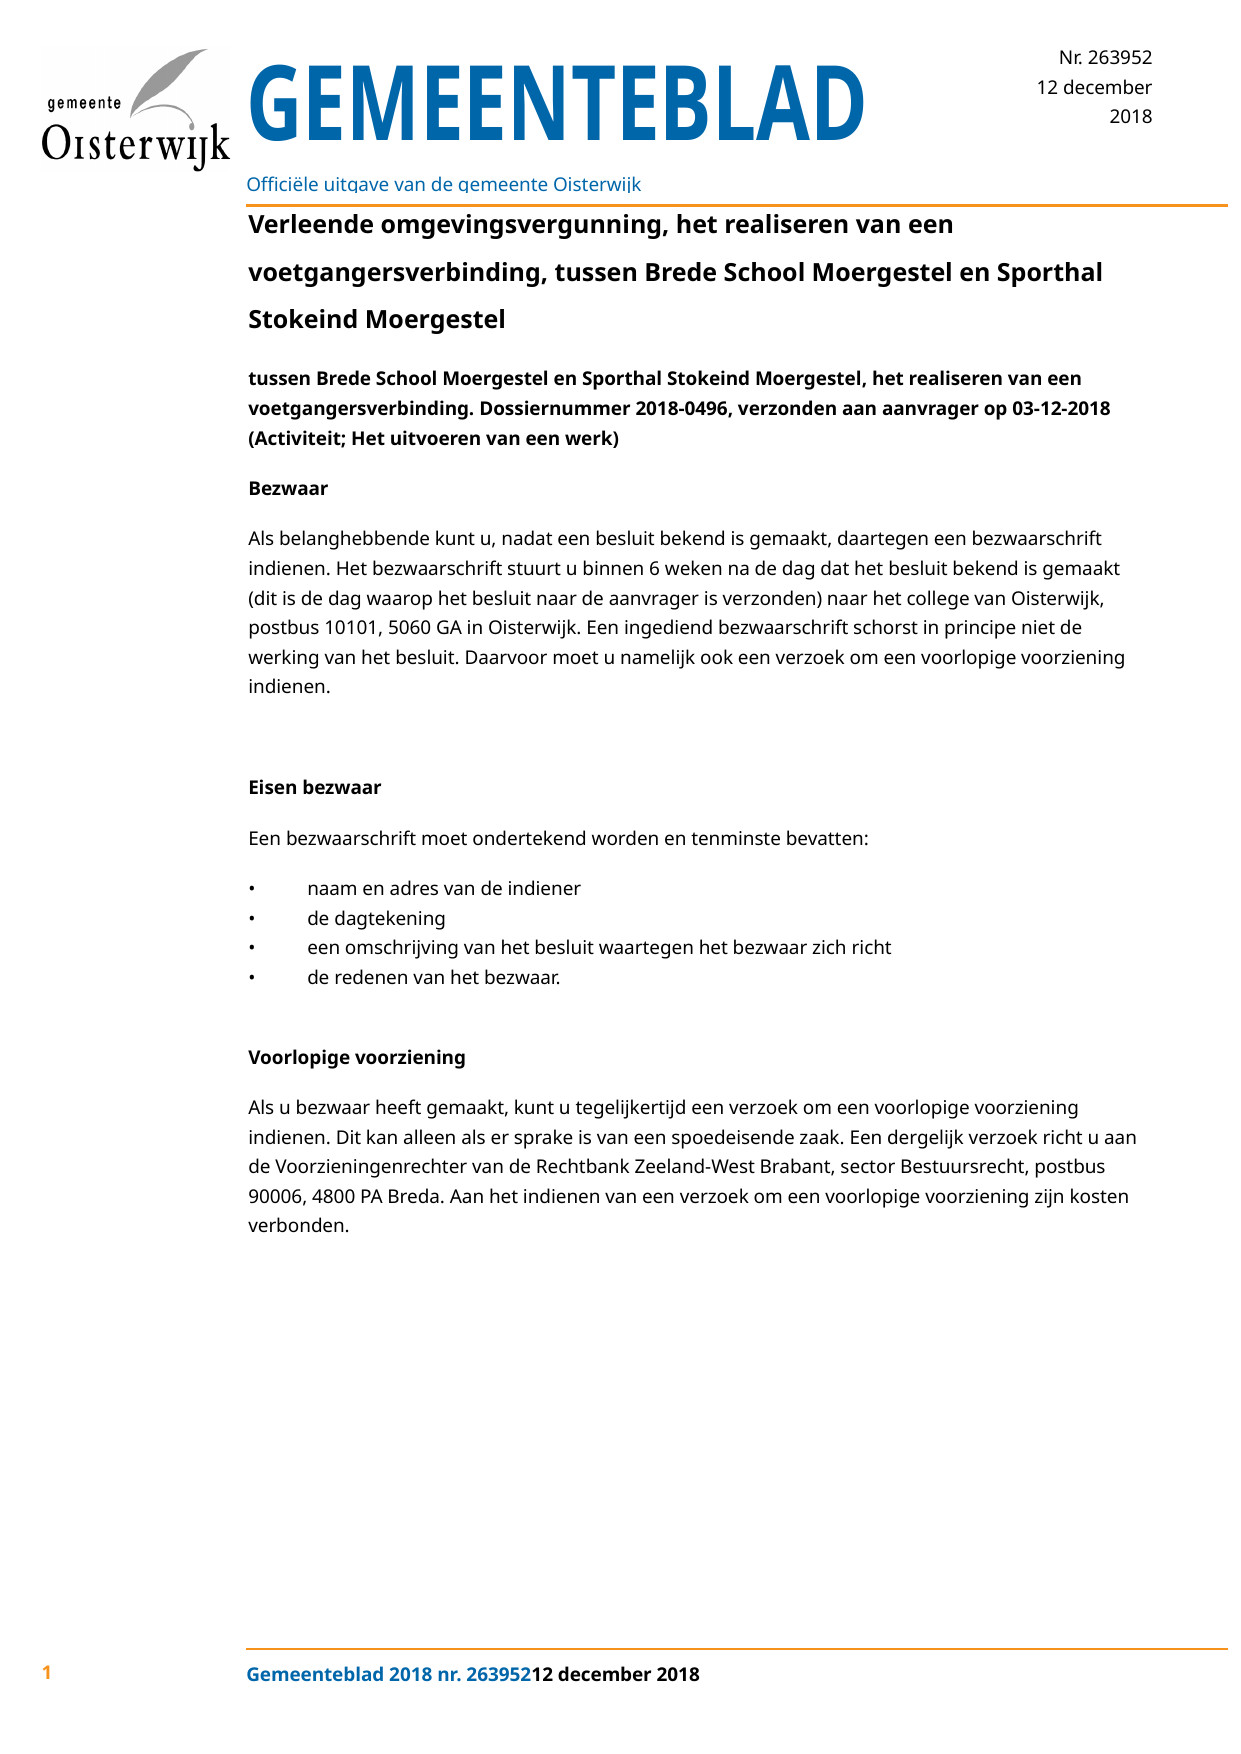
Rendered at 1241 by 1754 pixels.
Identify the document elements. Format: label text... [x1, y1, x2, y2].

list de redenen van het bezwaar. [248, 964, 1152, 989]
text Verleende omgevingsvergunning, het realiseren van een voetgangersverbinding, tussen Brede School Moergestel en Sporthal Stokeind Moergestel [248, 207, 1152, 336]
text Als belanghebbende kunt u, nadat een besluit bekend is gemaakt, daartegen een bezwaarschrift indienen. Het bezwaarschrift stuurt u binnen 6 weken na de dag dat het besluit bekend is gemaakt (dit is de dag waarop het besluit naar de aanvrager is verzonden) naar het college van Oisterwijk, postbus 10101, 5060 GA in Oisterwijk. Een ingediend bezwaarschrift schorst in principe niet de werking van het besluit. Daarvoor moet u namelijk ook een verzoek om een voorlopige voorziening indienen. [248, 526, 1152, 699]
text Eisen bezwaar [248, 774, 1152, 800]
list een omschrijving van het besluit waartegen het bezwaar zich richt [248, 934, 1152, 960]
picture [41, 47, 231, 172]
text tussen Brede School Moergestel en Sporthal Stokeind Moergestel, het realiseren van een voetgangersverbinding. Dossiernummer 2018-0496, verzonden aan aanvrager op 03-12-2018 (Activiteit; Het uitvoeren van een werk) [248, 366, 1152, 450]
text Een bezwaarschrift moet ondertekend worden en tenminste bevatten: [248, 825, 1152, 850]
list de dagtekening [248, 905, 1152, 930]
text Als u bezwaar heeft gemaakt, kunt u tegelijkertijd een verzoek om een voorlopige voorziening indienen. Dit kan alleen als er sprake is van een spoedeisende zaak. Een dergelijk verzoek richt u aan de Voorzieningenrechter van de Rechtbank Zeeland-West Brabant, sector Bestuursrecht, postbus 90006, 4800 PA Breda. Aan het indienen van een verzoek om een voorlopige voorziening zijn kosten verbonden. [248, 1094, 1152, 1238]
text Voorlopige voorziening [248, 1044, 1152, 1069]
text Bezwaar [248, 475, 1152, 501]
list naam en adres van de indiener [248, 875, 1152, 901]
